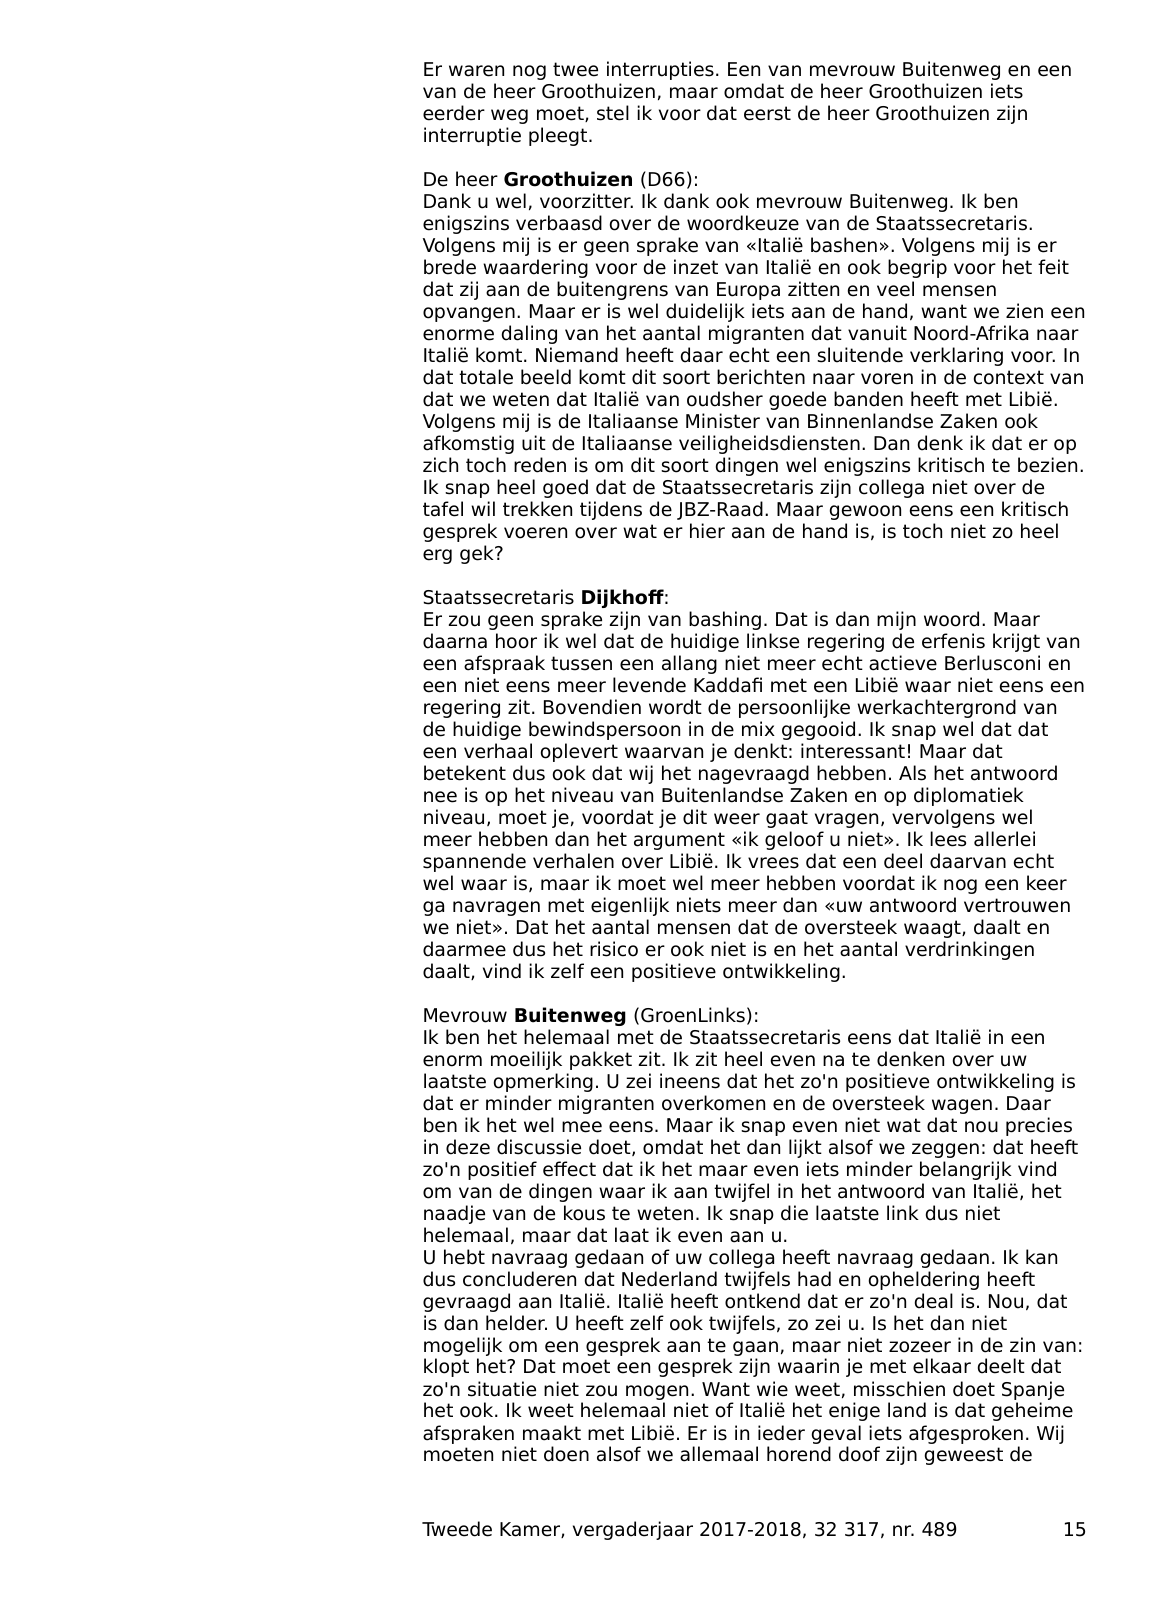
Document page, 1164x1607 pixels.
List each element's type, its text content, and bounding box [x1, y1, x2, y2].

text Ik ben het helemaal met de Staatssecretaris eens dat Italië in een enorm moeilijk pakket zit. Ik zit heel even na te denken over uw laatste opmerking. U zei ineens dat het zo'n positieve ontwikkeling is dat er minder migranten overkomen en de oversteek wagen. Daar ben ik het wel mee eens. Maar ik snap even niet wat dat nou precies in deze discussie doet, omdat het dan lijkt alsof we zeggen: dat heeft zo'n positief effect dat ik het maar even iets minder belangrijk vind om van de dingen waar ik aan twijfel in het antwoord van Italië, het naadje van de kous te weten. Ik snap die laatste link dus niet helemaal, maar dat laat ik even aan u. [422, 1027, 1087, 1247]
text Er zou geen sprake zijn van bashing. Dat is dan mijn woord. Maar daarna hoor ik wel dat de huidige linkse regering de erfenis krijgt van een afspraak tussen een allang niet meer echt actieve Berlusconi en een niet eens meer levende Kaddafi met een Libië waar niet eens een regering zit. Bovendien wordt de persoonlijke werkachtergrond van de huidige bewindspersoon in de mix gegooid. Ik snap wel dat dat een verhaal oplevert waarvan je denkt: interessant! Maar dat betekent dus ook dat wij het nagevraagd hebben. Als het antwoord nee is op het niveau van Buitenlandse Zaken en op diplomatiek niveau, moet je, voordat je dit weer gaat vragen, vervolgens wel meer hebben dan het argument «ik geloof u niet». Ik lees allerlei spannende verhalen over Libië. Ik vrees dat een deel daarvan echt wel waar is, maar ik moet wel meer hebben voordat ik nog een keer ga navragen met eigenlijk niets meer dan «uw antwoord vertrouwen we niet». Dat het aantal mensen dat de oversteek waagt, daalt en daarmee dus het risico er ook niet is en het aantal verdrinkingen daalt, vind ik zelf een positieve ontwikkeling. [422, 609, 1087, 983]
text U hebt navraag gedaan of uw collega heeft navraag gedaan. Ik kan dus concluderen dat Nederland twijfels had en opheldering heeft gevraagd aan Italië. Italië heeft ontkend dat er zo'n deal is. Nou, dat is dan helder. U heeft zelf ook twijfels, zo zei u. Is het dan niet mogelijk om een gesprek aan te gaan, maar niet zozeer in de zin van: klopt het? Dat moet een gesprek zijn waarin je met elkaar deelt dat zo'n situatie niet zou mogen. Want wie weet, misschien doet Spanje het ook. Ik weet helemaal niet of Italië het enige land is dat geheime afspraken maakt met Libië. Er is in ieder geval iets afgesproken. Wij moeten niet doen alsof we allemaal horend doof zijn geweest de [422, 1247, 1087, 1466]
text Dank u wel, voorzitter. Ik dank ook mevrouw Buitenweg. Ik ben enigszins verbaasd over de woordkeuze van de Staatssecretaris. Volgens mij is er geen sprake van «Italië bashen». Volgens mij is er brede waardering voor de inzet van Italië en ook begrip voor het feit dat zij aan de buitengrens van Europa zitten en veel mensen opvangen. Maar er is wel duidelijk iets aan de hand, want we zien een enorme daling van het aantal migranten dat vanuit Noord-Afrika naar Italië komt. Niemand heeft daar echt een sluitende verklaring voor. In dat totale beeld komt dit soort berichten naar voren in de context van dat we weten dat Italië van oudsher goede banden heeft met Libië. Volgens mij is de Italiaanse Minister van Binnenlandse Zaken ook afkomstig uit de Italiaanse veiligheidsdiensten. Dan denk ik dat er op zich toch reden is om dit soort dingen wel enigszins kritisch te bezien. Ik snap heel goed dat de Staatssecretaris zijn collega niet over de tafel wil trekken tijdens de JBZ-Raad. Maar gewoon eens een kritisch gesprek voeren over wat er hier aan de hand is, is toch niet zo heel erg gek? [422, 191, 1087, 565]
text Mevrouw Buitenweg (GroenLinks): [422, 1005, 1087, 1027]
text Staatssecretaris Dijkhoff: [422, 587, 1087, 609]
text De heer Groothuizen (D66): [422, 169, 1087, 191]
text Er waren nog twee interrupties. Een van mevrouw Buitenweg en een van de heer Groothuizen, maar omdat de heer Groothuizen iets eerder weg moet, stel ik voor dat eerst de heer Groothuizen zijn interruptie pleegt. [422, 59, 1087, 147]
